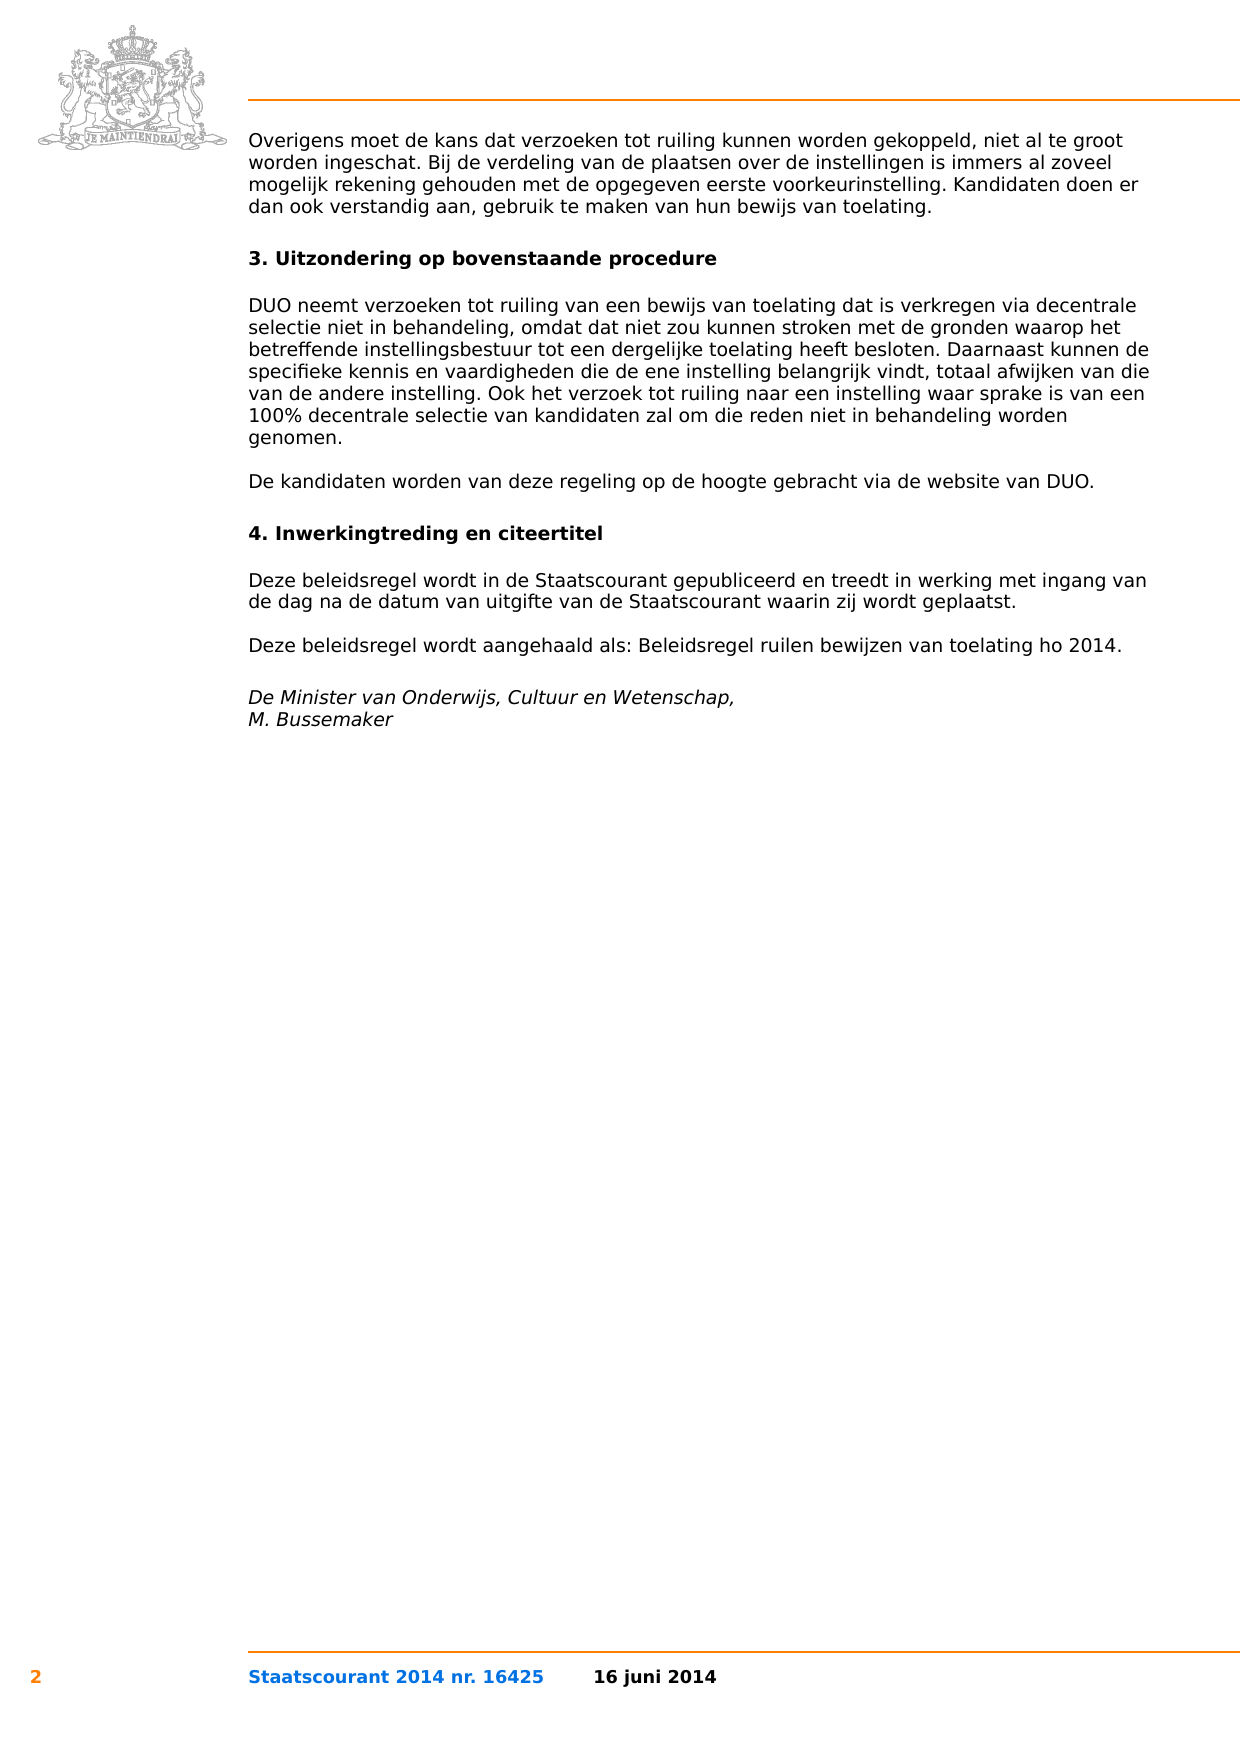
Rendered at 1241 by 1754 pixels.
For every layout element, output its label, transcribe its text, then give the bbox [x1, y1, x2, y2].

text Overigens moet de kans dat verzoeken tot ruiling kunnen worden gekoppeld, niet al te groot worden ingeschat. Bij de verdeling van de plaatsen over de instellingen is immers al zoveel mogelijk rekening gehouden met de opgegeven eerste voorkeurinstelling. Kandidaten doen er dan ook verstandig aan, gebruik te maken van hun bewijs van toelating. [248, 130, 1163, 218]
text Deze beleidsregel wordt aangehaald als: Beleidsregel ruilen bewijzen van toelating ho 2014. [248, 635, 1163, 657]
subtitle 3. Uitzondering op bovenstaande procedure [248, 248, 1163, 270]
text De kandidaten worden van deze regeling op de hoogte gebracht via de website van DUO. [248, 471, 1163, 492]
picture [38, 25, 227, 150]
subtitle 4. Inwerkingtreding en citeertitel [248, 522, 1163, 544]
text Deze beleidsregel wordt in de Staatscourant gepubliceerd en treedt in werking met ingang van de dag na de datum van uitgifte van de Staatscourant waarin zij wordt geplaatst. [248, 569, 1163, 613]
text DUO neemt verzoeken tot ruiling van een bewijs van toelating dat is verkregen via decentrale selectie niet in behandeling, omdat dat niet zou kunnen stroken met de gronden waarop het betreffende instellingsbestuur tot een dergelijke toelating heeft besloten. Daarnaast kunnen de specifieke kennis en vaardigheden die de ene instelling belangrijk vindt, totaal afwijken van die van de andere instelling. Ook het verzoek tot ruiling naar een instelling waar sprake is van een 100% decentrale selectie van kandidaten zal om die reden niet in behandeling worden genomen. [248, 295, 1163, 449]
text De Minister van Onderwijs, Cultuur en Wetenschap, M. Bussemaker [248, 687, 1163, 731]
